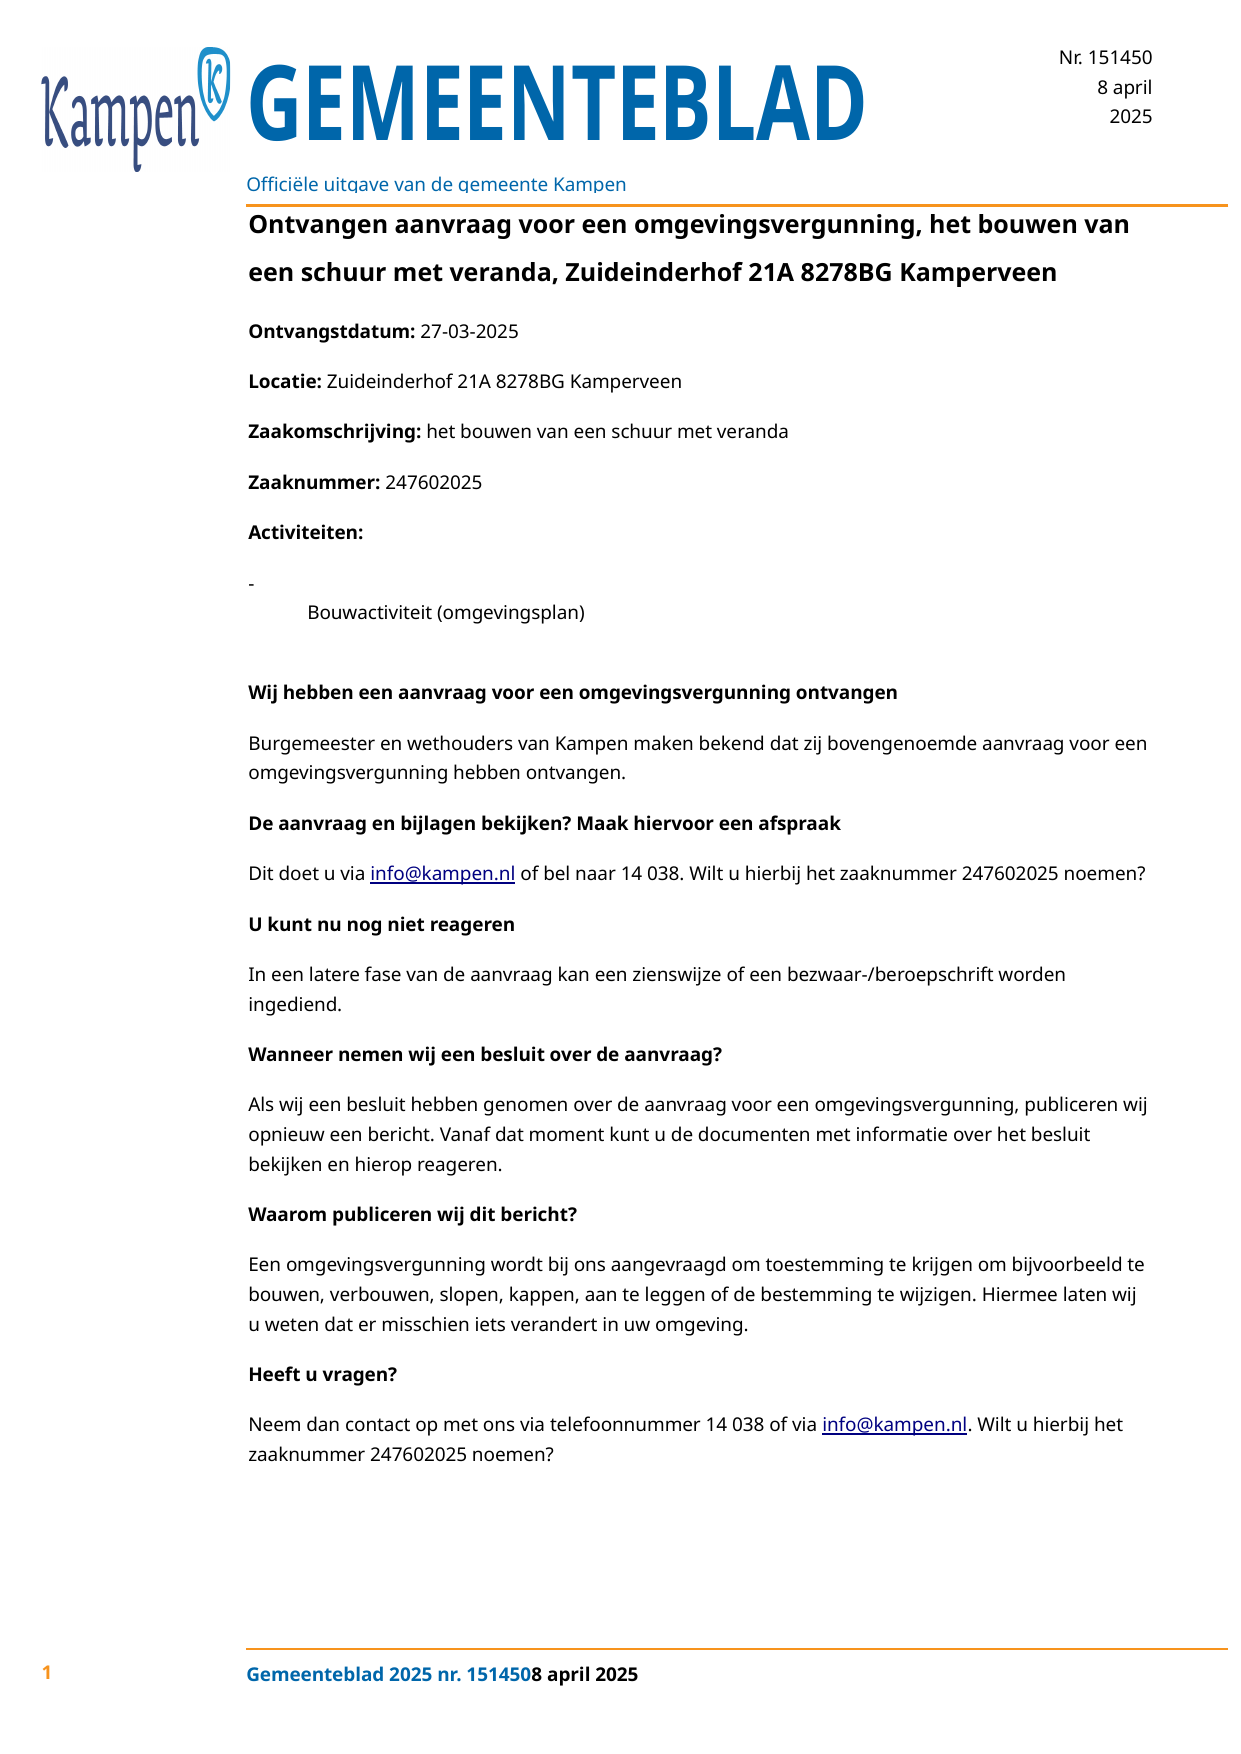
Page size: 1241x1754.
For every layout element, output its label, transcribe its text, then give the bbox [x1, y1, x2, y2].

text Burgemeester en wethouders van Kampen maken bekend dat zij bovengenoemde aanvraag voor een omgevingsvergunning hebben ontvangen. [248, 730, 1152, 785]
text Neem dan contact op met ons via telefoonnummer 14 038 of via info@kampen.nl. Wilt u hierbij het zaaknummer 247602025 noemen? [248, 1412, 1152, 1467]
list Bouwactiviteit (omgevingsplan) [248, 599, 1152, 625]
text Dit doet u via info@kampen.nl of bel naar 14 038. Wilt u hierbij het zaaknummer 247602025 noemen? [248, 860, 1152, 886]
text De aanvraag en bijlagen bekijken? Maak hiervoor een afspraak [248, 810, 1152, 836]
text Als wij een besluit hebben genomen over de aanvraag voor een omgevingsvergunning, publiceren wij opnieuw een bericht. Vanaf dat moment kunt u de documenten met informatie over het besluit bekijken en hierop reageren. [248, 1092, 1152, 1177]
text Ontvangen aanvraag voor een omgevingsvergunning, het bouwen van een schuur met veranda, Zuideinderhof 21A 8278BG Kamperveen [248, 207, 1152, 288]
text Activiteiten: [248, 519, 1152, 545]
text Wij hebben een aanvraag voor een omgevingsvergunning ontvangen [248, 679, 1152, 705]
picture [41, 47, 231, 172]
text In een latere fase van de aanvraag kan een zienswijze of een bezwaar-/beroepschrift worden ingediend. [248, 961, 1152, 1017]
text Zaakomschrijving: het bouwen van een schuur met veranda [248, 419, 1152, 444]
text Ontvangstdatum: 27-03-2025 [248, 318, 1152, 344]
text Wanneer nemen wij een besluit over de aanvraag? [248, 1041, 1152, 1067]
text Heeft u vragen? [248, 1361, 1152, 1387]
text Locatie: Zuideinderhof 21A 8278BG Kamperveen [248, 368, 1152, 394]
text Waarom publiceren wij dit bericht? [248, 1201, 1152, 1227]
text Zaaknummer: 247602025 [248, 469, 1152, 495]
text U kunt nu nog niet reageren [248, 911, 1152, 937]
text Een omgevingsvergunning wordt bij ons aangevraagd om toestemming te krijgen om bijvoorbeeld te bouwen, verbouwen, slopen, kappen, aan te leggen of de bestemming te wijzigen. Hiermee laten wij u weten dat er misschien iets verandert in uw omgeving. [248, 1252, 1152, 1337]
